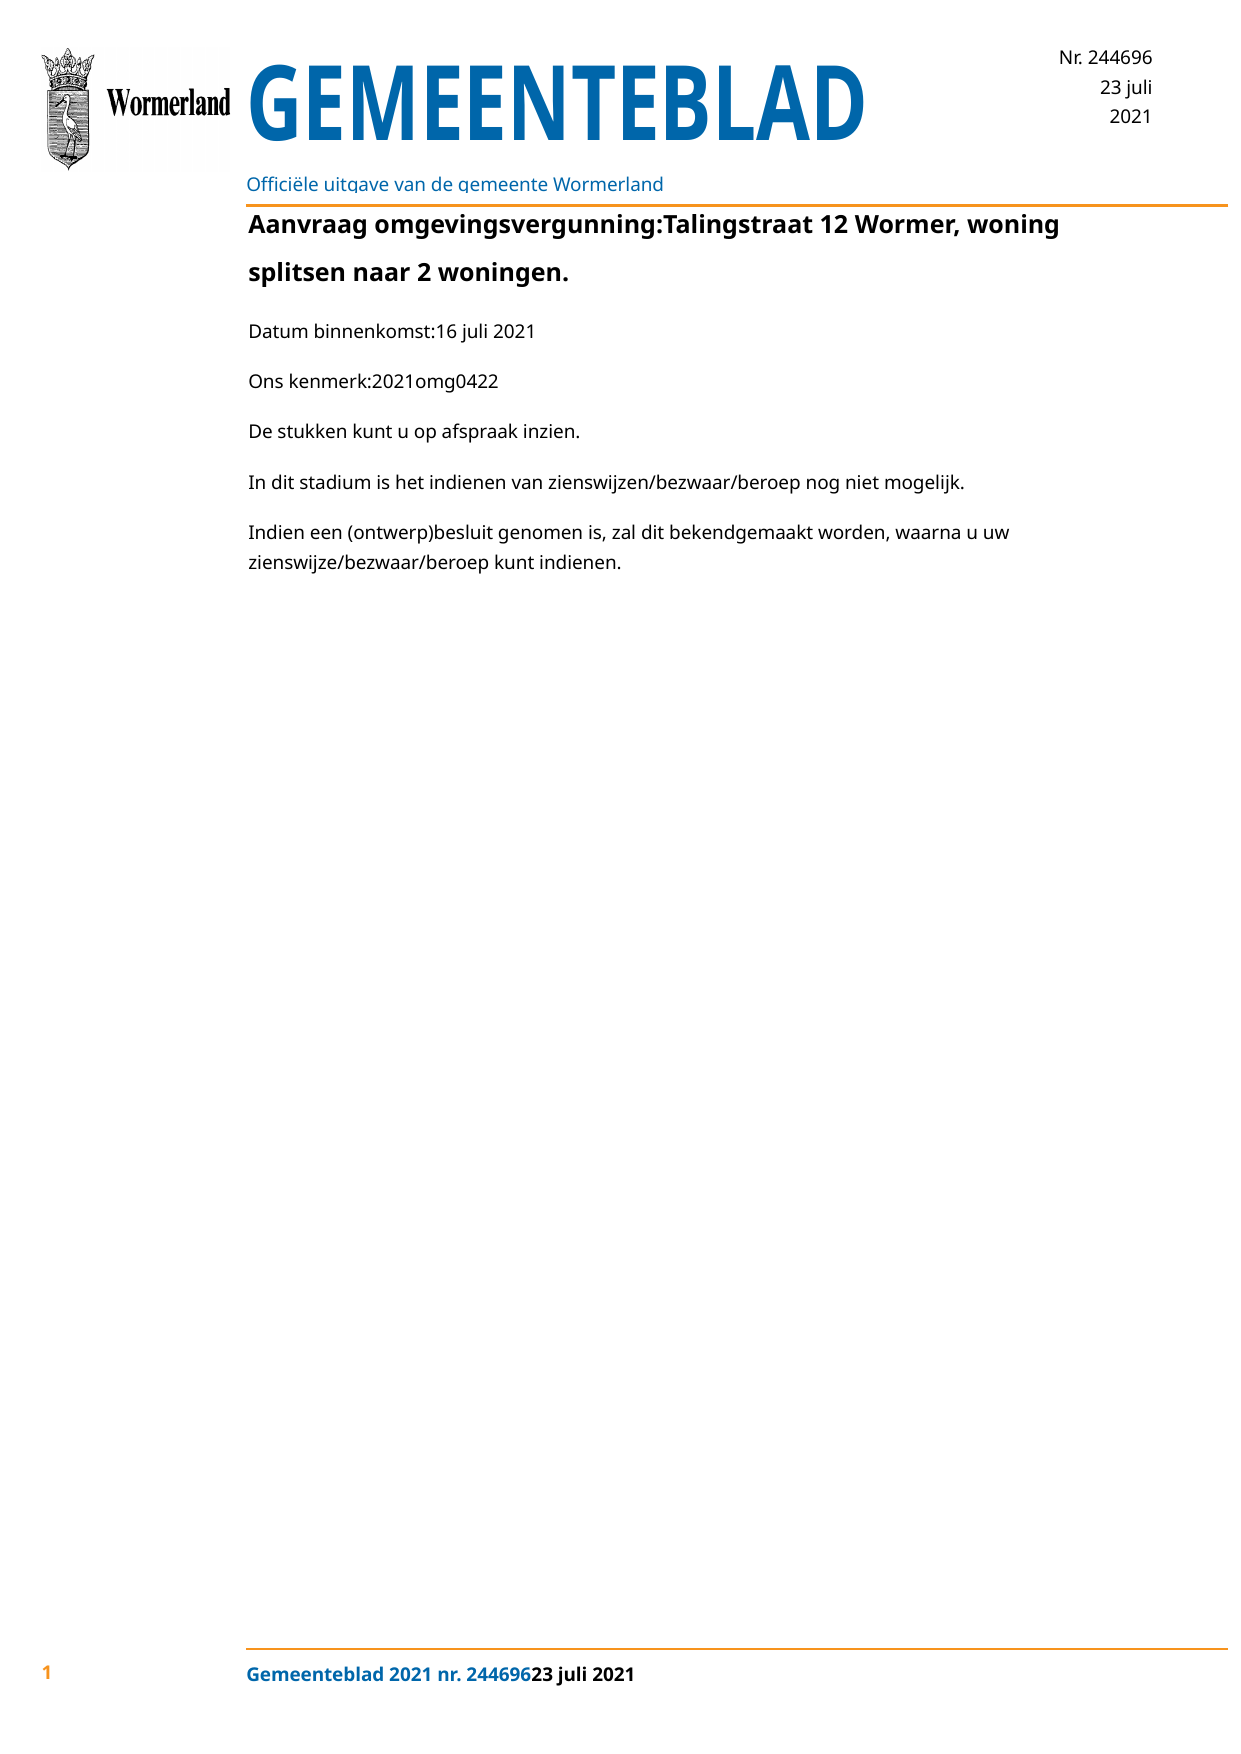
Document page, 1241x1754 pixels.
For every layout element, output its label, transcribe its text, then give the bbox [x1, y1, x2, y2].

text De stukken kunt u op afspraak inzien. [248, 419, 1152, 444]
text Indien een (ontwerp)besluit genomen is, zal dit bekendgemaakt worden, waarna u uw zienswijze/bezwaar/beroep kunt indienen. [248, 519, 1152, 575]
text In dit stadium is het indienen van zienswijzen/bezwaar/beroep nog niet mogelijk. [248, 469, 1152, 495]
text Aanvraag omgevingsvergunning:Talingstraat 12 Wormer, woning splitsen naar 2 woningen. [248, 207, 1152, 288]
text Datum binnenkomst:16 juli 2021 [248, 318, 1152, 344]
picture [41, 47, 231, 172]
text Ons kenmerk:2021omg0422 [248, 368, 1152, 394]
